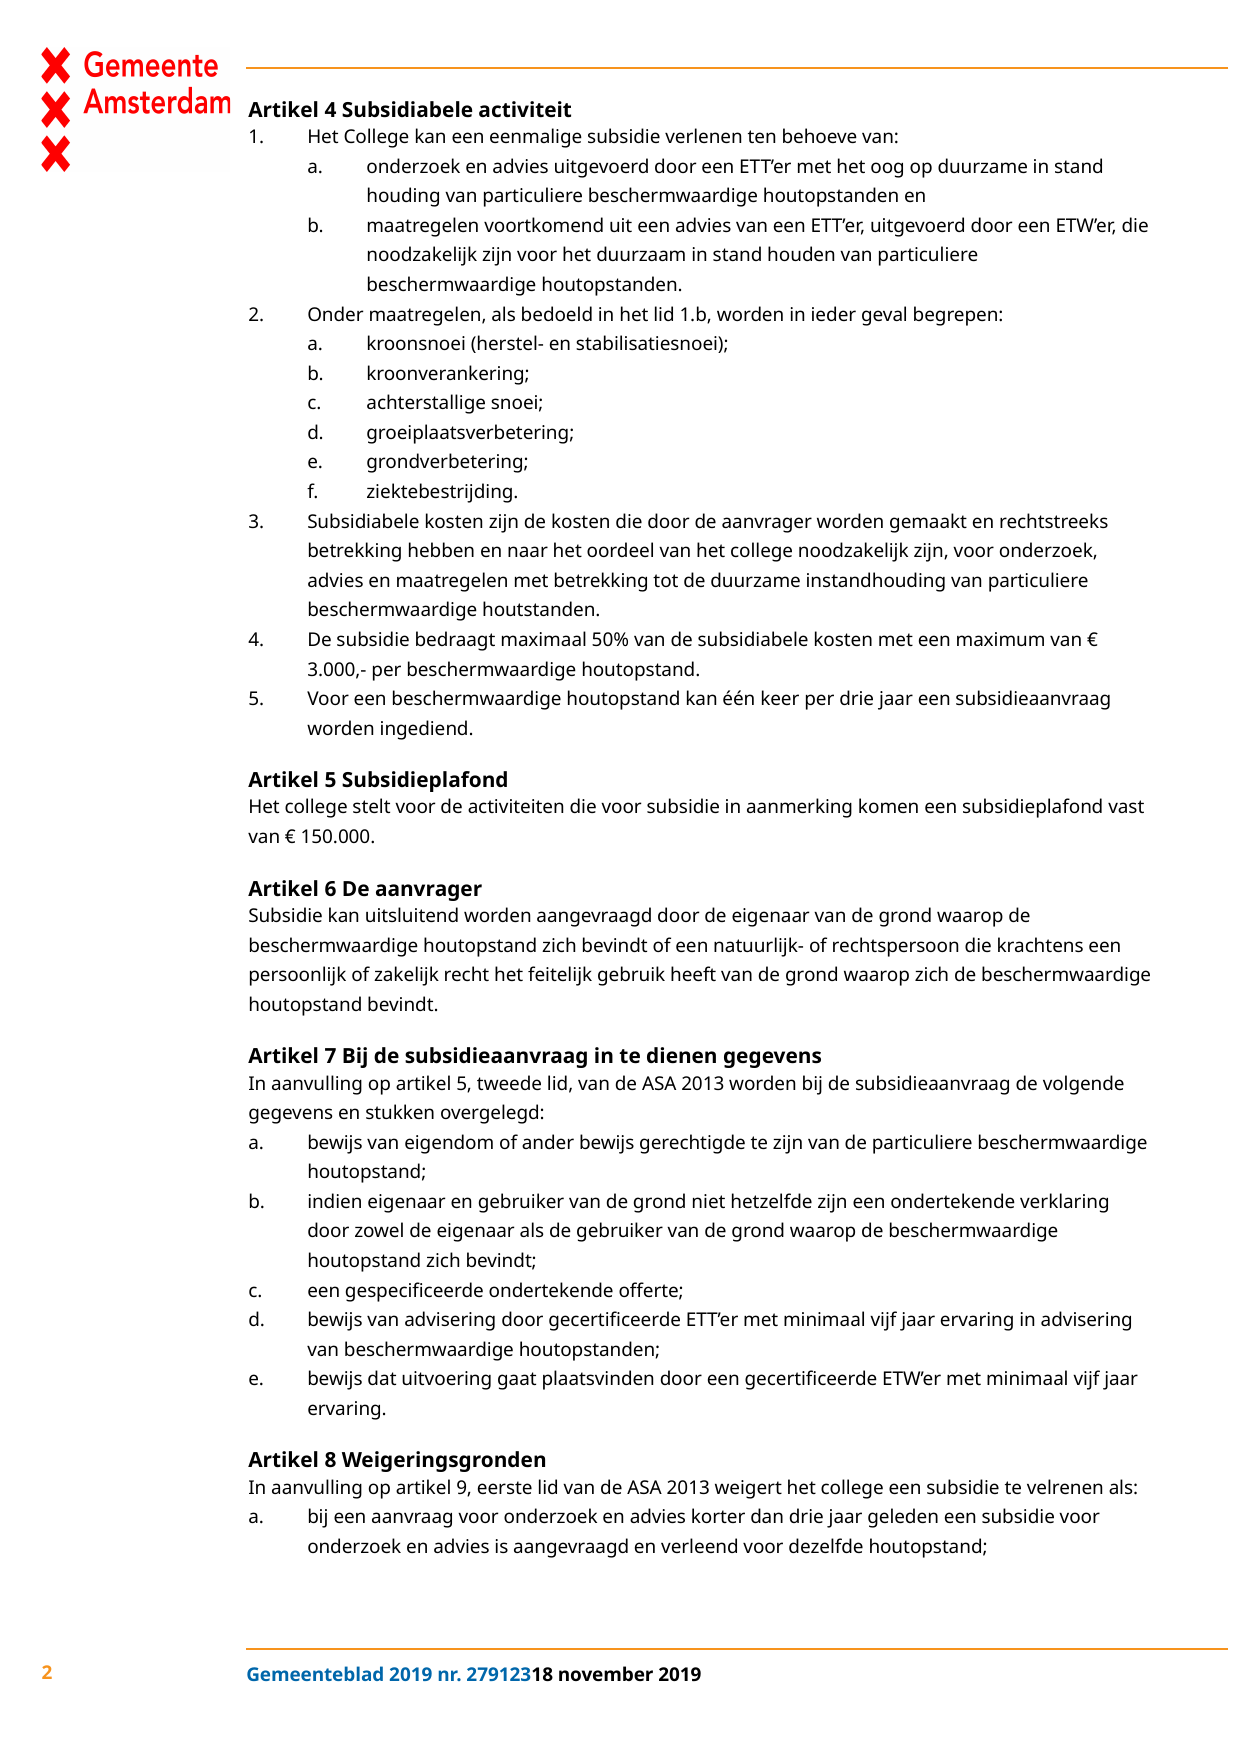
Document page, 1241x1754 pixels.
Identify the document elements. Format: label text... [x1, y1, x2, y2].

list onderzoek en advies uitgevoerd door een ETT’er met het oog op duurzame in stand houding van particuliere beschermwaardige houtopstanden en [307, 153, 1152, 208]
text Het college stelt voor de activiteiten die voor subsidie in aanmerking komen een subsidieplafond vast van € 150.000. [248, 794, 1152, 849]
list Subsidiabele kosten zijn de kosten die door de aanvrager worden gemaakt en rechtstreeks betrekking hebben en naar het oordeel van het college noodzakelijk zijn, voor onderzoek, advies en maatregelen met betrekking tot de duurzame instandhouding van particuliere beschermwaardige houtstanden. [248, 508, 1152, 622]
list bewijs van advisering door gecertificeerde ETT’er met minimaal vijf jaar ervaring in advisering van beschermwaardige houtopstanden; [248, 1306, 1152, 1362]
text Artikel 6 De aanvrager [248, 874, 1152, 902]
list Onder maatregelen, als bedoeld in het lid 1.b, worden in ieder geval begrepen: [248, 301, 1152, 326]
list een gespecificeerde ondertekende offerte; [248, 1277, 1152, 1303]
list maatregelen voortkomend uit een advies van een ETT’er, uitgevoerd door een ETW’er, die noodzakelijk zijn voor het duurzaam in stand houden van particuliere beschermwaardige houtopstanden. [307, 212, 1152, 297]
text Artikel 7 Bij de subsidieaanvraag in te dienen gegevens [248, 1041, 1152, 1070]
list De subsidie bedraagt maximaal 50% van de subsidiabele kosten met een maximum van € 3.000,- per beschermwaardige houtopstand. [248, 626, 1152, 681]
list kroonsnoei (herstel- en stabilisatiesnoei); [307, 330, 1152, 356]
list grondverbetering; [307, 449, 1152, 474]
list Het College kan een eenmalige subsidie verlenen ten behoeve van: [248, 123, 1152, 149]
text Artikel 4 Subsidiabele activiteit [248, 95, 1152, 123]
text Subsidie kan uitsluitend worden aangevraagd door de eigenaar van de grond waarop de beschermwaardige houtopstand zich bevindt of een natuurlijk- of rechtspersoon die krachtens een persoonlijk of zakelijk recht het feitelijk gebruik heeft van de grond waarop zich de beschermwaardige houtopstand bevindt. [248, 902, 1152, 1017]
text Artikel 8 Weigeringsgronden [248, 1446, 1152, 1474]
list indien eigenaar en gebruiker van de grond niet hetzelfde zijn een ondertekende verklaring door zowel de eigenaar als de gebruiker van de grond waarop de beschermwaardige houtopstand zich bevindt; [248, 1188, 1152, 1273]
list bewijs dat uitvoering gaat plaatsvinden door een gecertificeerde ETW’er met minimaal vijf jaar ervaring. [248, 1366, 1152, 1421]
list kroonverankering; [307, 360, 1152, 386]
list Voor een beschermwaardige houtopstand kan één keer per drie jaar een subsidieaanvraag worden ingediend. [248, 685, 1152, 741]
list ziektebestrijding. [307, 478, 1152, 504]
text In aanvulling op artikel 9, eerste lid van de ASA 2013 weigert het college een subsidie te velrenen als: [248, 1474, 1152, 1500]
list bewijs van eigendom of ander bewijs gerechtigde te zijn van de particuliere beschermwaardige houtopstand; [248, 1129, 1152, 1184]
list groeiplaatsverbetering; [307, 419, 1152, 445]
text Artikel 5 Subsidieplafond [248, 765, 1152, 794]
text In aanvulling op artikel 5, tweede lid, van de ASA 2013 worden bij de subsidieaanvraag de volgende gegevens en stukken overgelegd: [248, 1070, 1152, 1125]
picture [41, 47, 231, 172]
list bij een aanvraag voor onderzoek en advies korter dan drie jaar geleden een subsidie voor onderzoek en advies is aangevraagd en verleend voor dezelfde houtopstand; [248, 1504, 1152, 1559]
list achterstallige snoei; [307, 389, 1152, 415]
